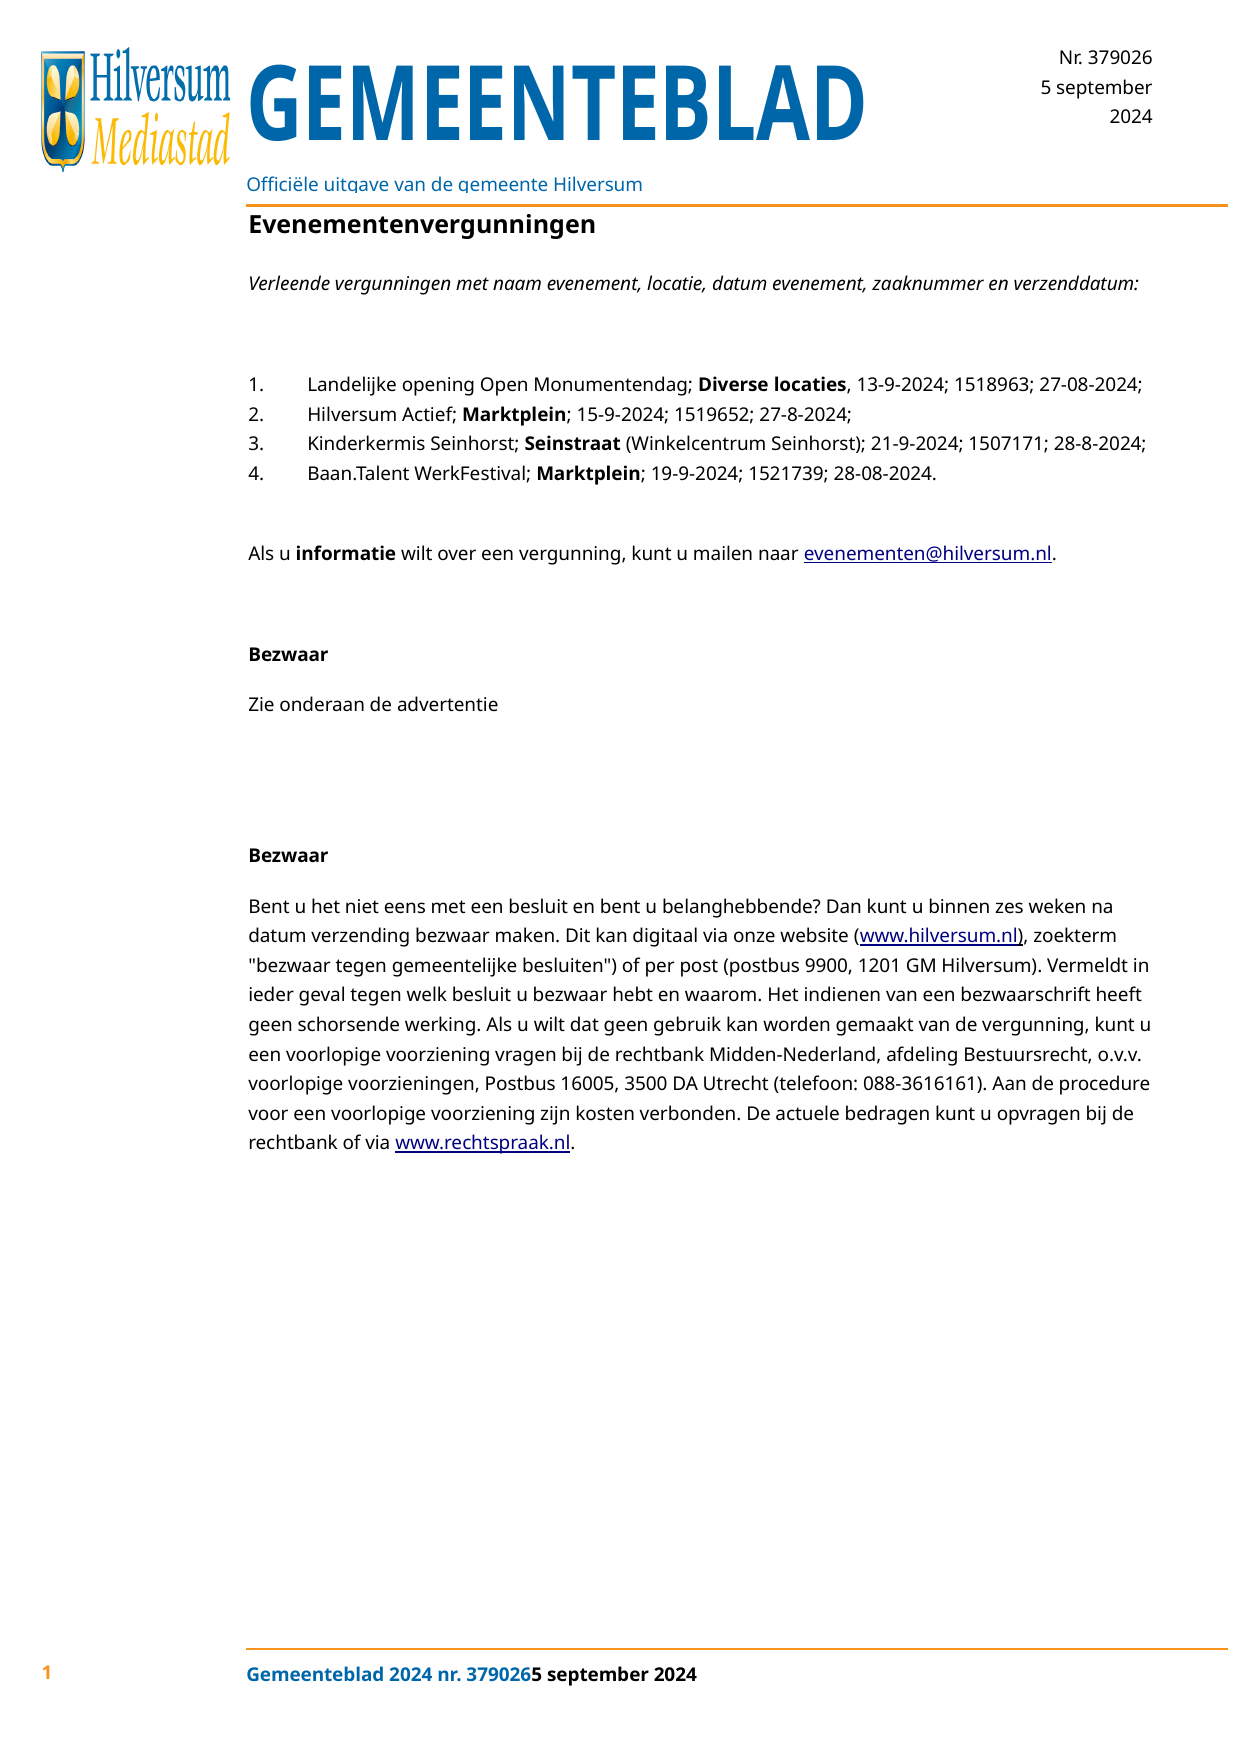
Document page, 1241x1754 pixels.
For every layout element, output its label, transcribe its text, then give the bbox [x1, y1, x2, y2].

picture [41, 47, 231, 172]
text Als u informatie wilt over een vergunning, kunt u mailen naar evenementen@hilversum.nl. [248, 540, 1152, 566]
list Baan.Talent WerkFestival; Marktplein; 19-9-2024; 1521739; 28-08-2024. [248, 460, 1152, 486]
text Zie onderaan de advertentie [248, 691, 1152, 717]
text Verleende vergunningen met naam evenement, locatie, datum evenement, zaaknummer en verzenddatum: [248, 270, 1152, 296]
text Bezwaar [248, 842, 1152, 868]
text Bezwaar [248, 641, 1152, 666]
list Landelijke opening Open Monumentendag; Diverse locaties, 13-9-2024; 1518963; 27-08-2024; [248, 371, 1152, 397]
text Bent u het niet eens met een besluit en bent u belanghebbende? Dan kunt u binnen zes weken na datum verzending bezwaar maken. Dit kan digitaal via onze website (www.hilversum.nl), zoekterm "bezwaar tegen gemeentelijke besluiten") of per post (postbus 9900, 1201 GM Hilversum). Vermeldt in ieder geval tegen welk besluit u bezwaar hebt en waarom. Het indienen van een bezwaarschrift heeft geen schorsende werking. Als u wilt dat geen gebruik kan worden gemaakt van de vergunning, kunt u een voorlopige voorziening vragen bij de rechtbank Midden-Nederland, afdeling Bestuursrecht, o.v.v. voorlopige voorzieningen, Postbus 16005, 3500 DA Utrecht (telefoon: 088-3616161). Aan de procedure voor een voorlopige voorziening zijn kosten verbonden. De actuele bedragen kunt u opvragen bij de rechtbank of via www.rechtspraak.nl. [248, 893, 1152, 1155]
list Hilversum Actief; Marktplein; 15-9-2024; 1519652; 27-8-2024; [248, 401, 1152, 426]
text Evenementenvergunningen [248, 207, 1152, 241]
list Kinderkermis Seinhorst; Seinstraat (Winkelcentrum Seinhorst); 21-9-2024; 1507171; 28-8-2024; [248, 430, 1152, 456]
